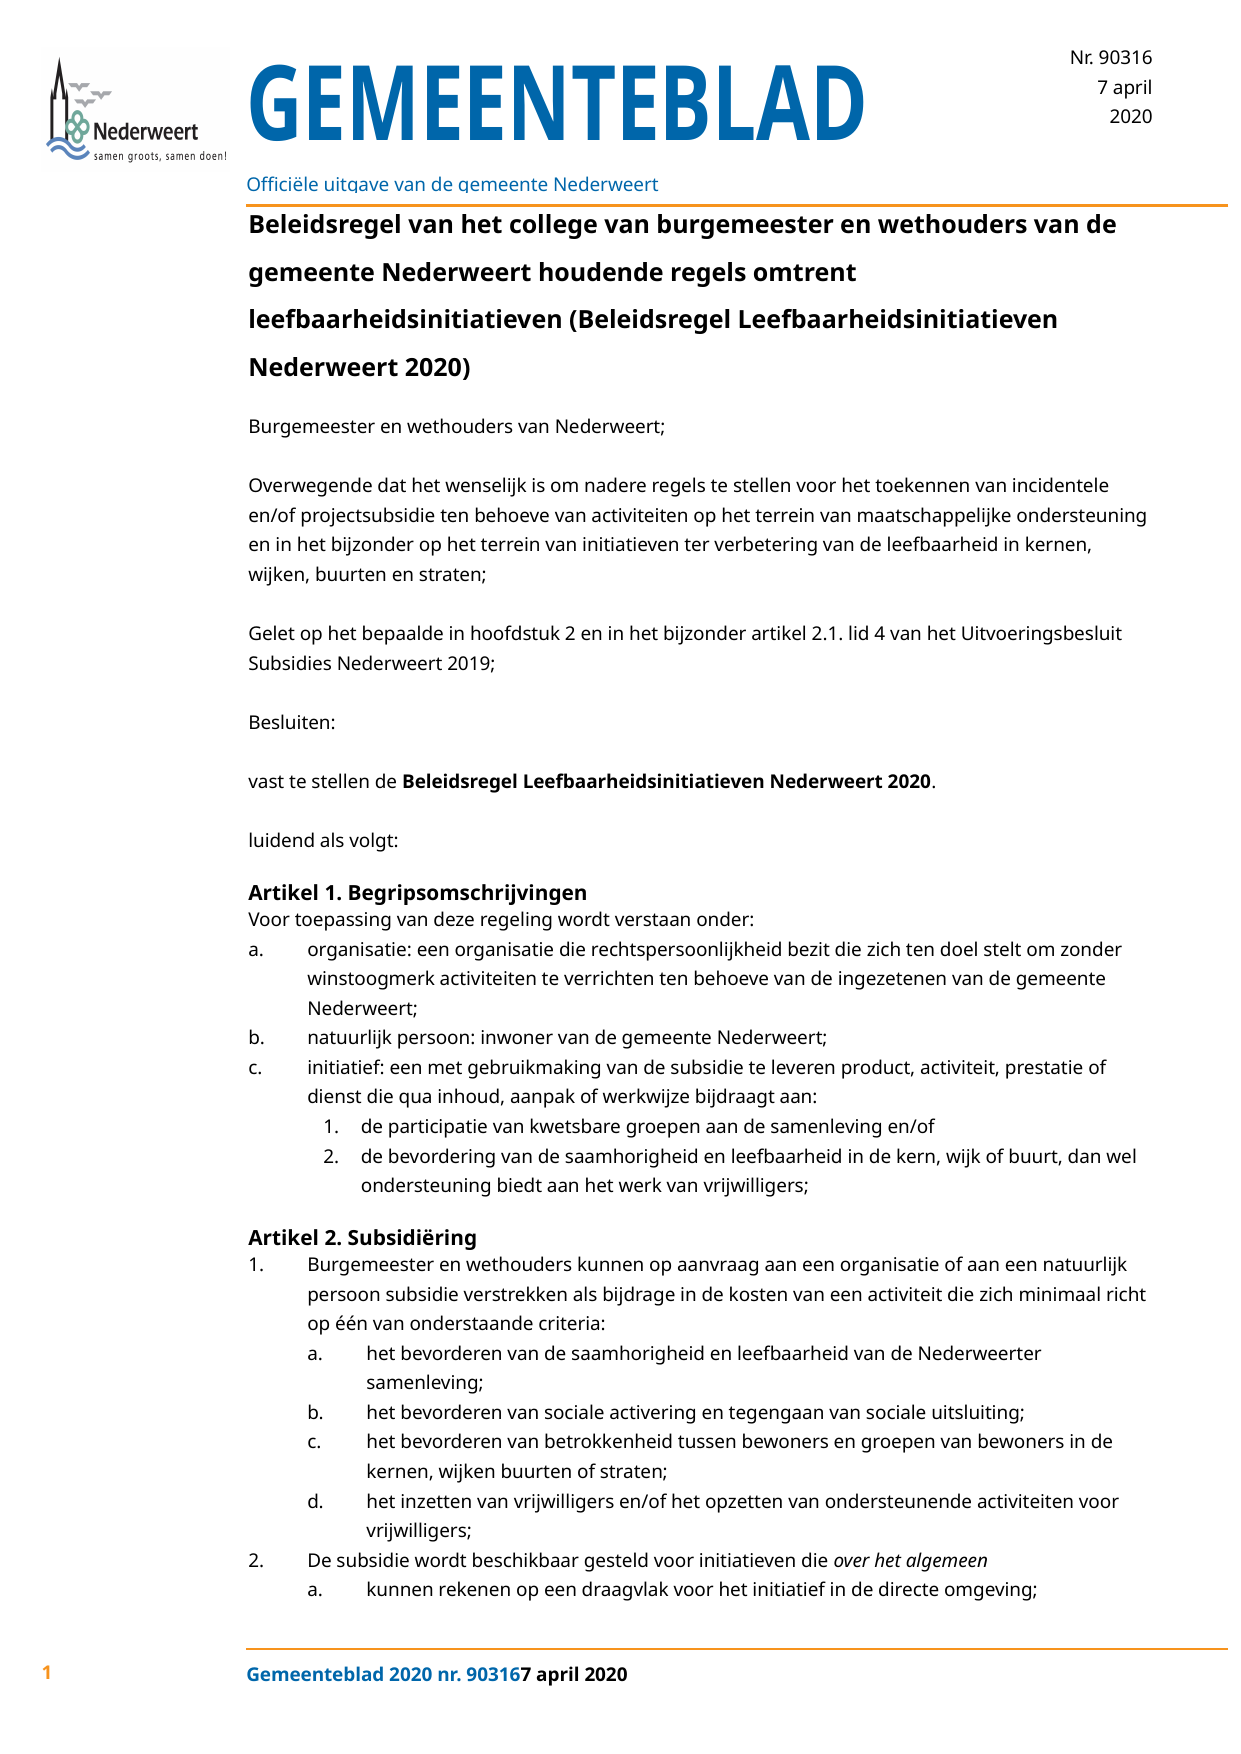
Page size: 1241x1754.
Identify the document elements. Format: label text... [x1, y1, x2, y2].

list het bevorderen van betrokkenheid tussen bewoners en groepen van bewoners in de kernen, wijken buurten of straten; [307, 1429, 1152, 1484]
list kunnen rekenen op een draagvlak voor het initiatief in de directe omgeving; [307, 1577, 1152, 1602]
text Beleidsregel van het college van burgemeester en wethouders van de gemeente Nederweert houdende regels omtrent leefbaarheidsinitiatieven (Beleidsregel Leefbaarheidsinitiatieven Nederweert 2020) [248, 207, 1152, 384]
text vast te stellen de Beleidsregel Leefbaarheidsinitiatieven Nederweert 2020. [248, 768, 1152, 794]
text Gelet op het bepaalde in hoofdstuk 2 en in het bijzonder artikel 2.1. lid 4 van het Uitvoeringsbesluit Subsidies Nederweert 2019; [248, 620, 1152, 676]
text Besluiten: [248, 709, 1152, 735]
list initiatief: een met gebruikmaking van de subsidie te leveren product, activiteit, prestatie of dienst die qua inhoud, aanpak of werkwijze bijdraagt aan: [248, 1054, 1152, 1109]
list De subsidie wordt beschikbaar gesteld voor initiatieven die over het algemeen [248, 1547, 1152, 1573]
picture [41, 47, 231, 172]
list natuurlijk persoon: inwoner van de gemeente Nederweert; [248, 1024, 1152, 1050]
list het inzetten van vrijwilligers en/of het opzetten van ondersteunende activiteiten voor vrijwilligers; [307, 1488, 1152, 1543]
text luidend als volgt: [248, 827, 1152, 853]
list organisatie: een organisatie die rechtspersoonlijkheid bezit die zich ten doel stelt om zonder winstoogmerk activiteiten te verrichten ten behoeve van de ingezetenen van de gemeente Nederweert; [248, 936, 1152, 1021]
text Voor toepassing van deze regeling wordt verstaan onder: [248, 906, 1152, 932]
list de bevordering van de saamhorigheid en leefbaarheid in de kern, wijk of buurt, dan wel ondersteuning biedt aan het werk van vrijwilligers; [323, 1143, 1152, 1198]
list het bevorderen van sociale activering en tegengaan van sociale uitsluiting; [307, 1399, 1152, 1425]
text Artikel 2. Subsidiëring [248, 1223, 1152, 1251]
list het bevorderen van de saamhorigheid en leefbaarheid van de Nederweerter samenleving; [307, 1340, 1152, 1395]
list Burgemeester en wethouders kunnen op aanvraag aan een organisatie of aan een natuurlijk persoon subsidie verstrekken als bijdrage in de kosten van een activiteit die zich minimaal richt op één van onderstaande criteria: [248, 1251, 1152, 1336]
text Artikel 1. Begripsomschrijvingen [248, 878, 1152, 906]
list de participatie van kwetsbare groepen aan de samenleving en/of [323, 1113, 1152, 1139]
text Burgemeester en wethouders van Nederweert; [248, 413, 1152, 439]
text Overwegende dat het wenselijk is om nadere regels te stellen voor het toekennen van incidentele en/of projectsubsidie ten behoeve van activiteiten op het terrein van maatschappelijke ondersteuning en in het bijzonder op het terrein van initiatieven ter verbetering van de leefbaarheid in kernen, wijken, buurten en straten; [248, 472, 1152, 587]
